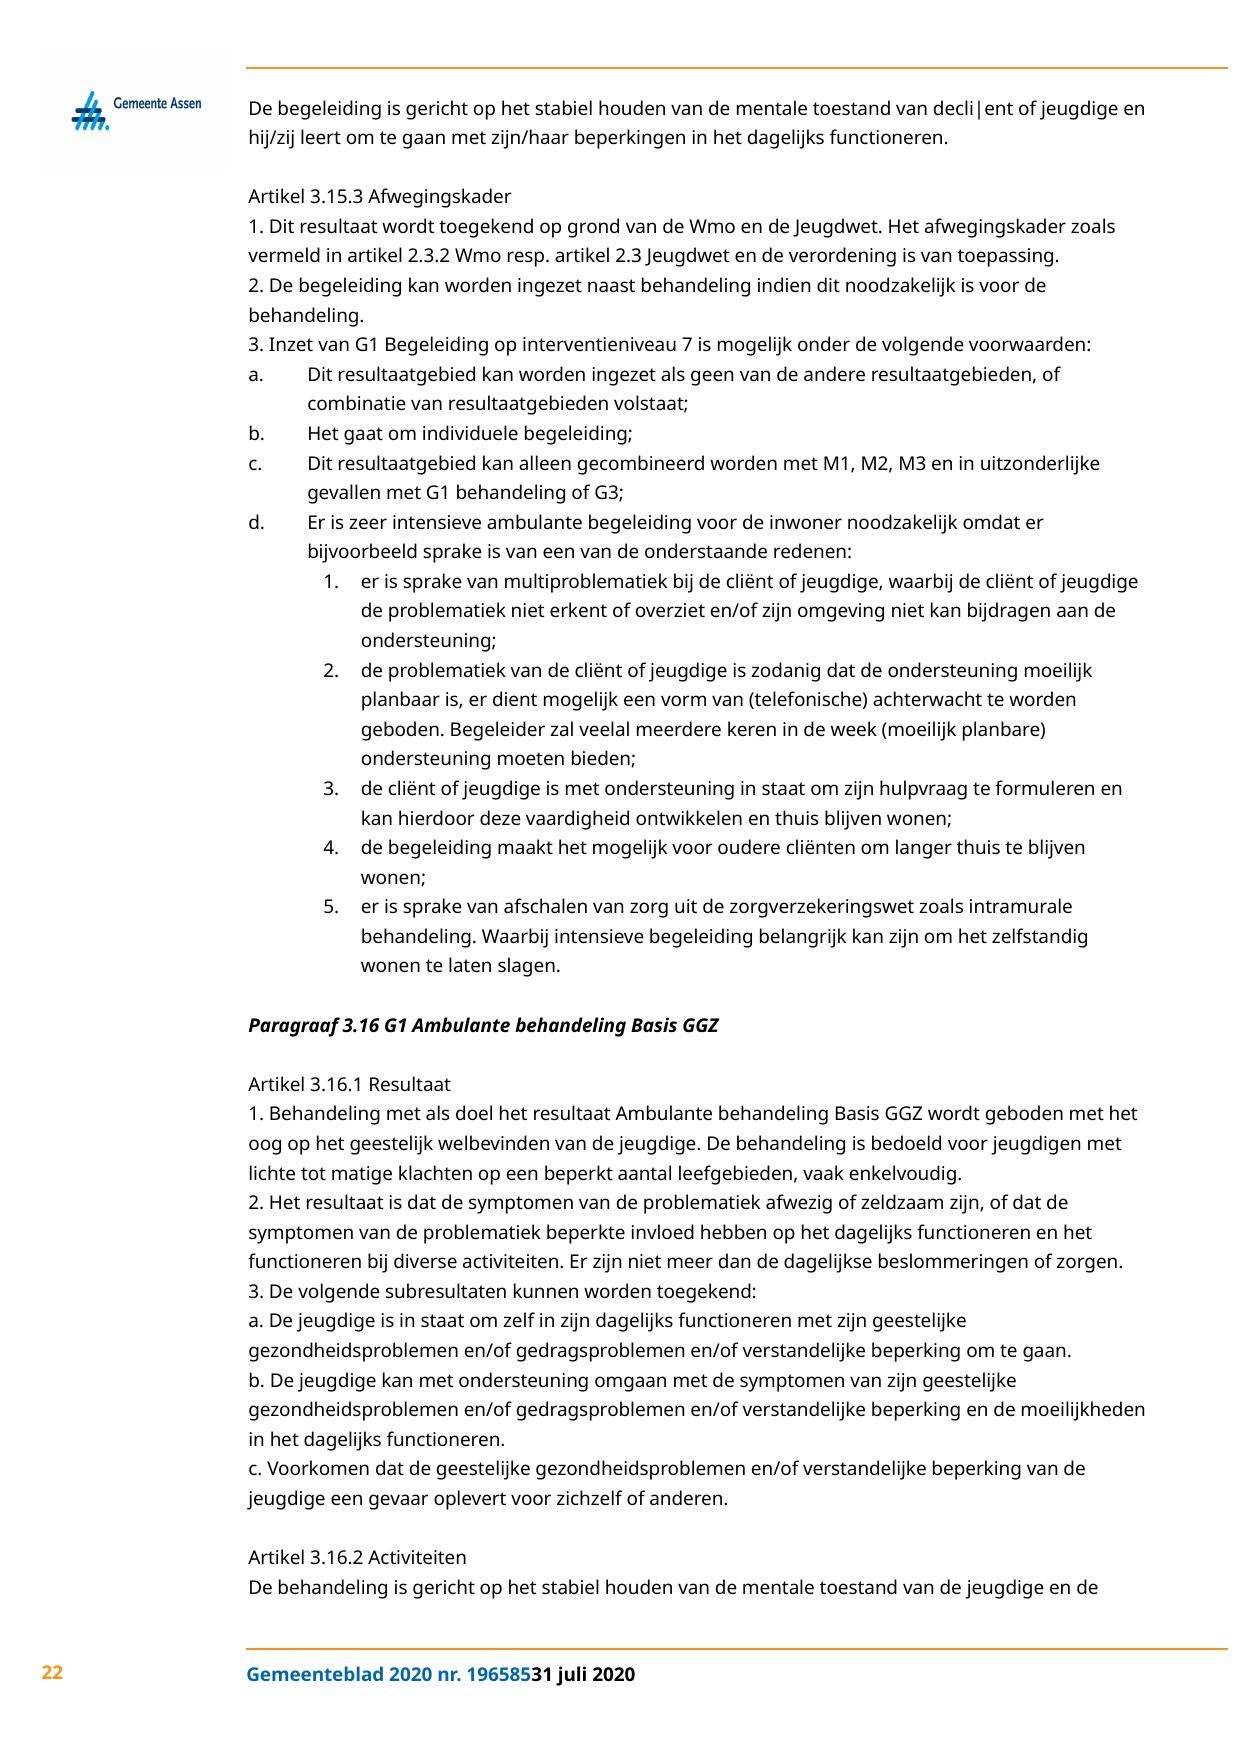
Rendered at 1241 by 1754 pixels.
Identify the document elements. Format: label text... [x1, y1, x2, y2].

list de cliënt of jeugdige is met ondersteuning in staat om zijn hulpvraag te formuleren en kan hierdoor deze vaardigheid ontwikkelen en thuis blijven wonen; [323, 775, 1152, 831]
list de begeleiding maakt het mogelijk voor oudere cliënten om langer thuis te blijven wonen; [323, 834, 1152, 890]
list er is sprake van multiproblematiek bij de cliënt of jeugdige, waarbij de cliënt of jeugdige de problematiek niet erkent of overziet en/of zijn omgeving niet kan bijdragen aan de ondersteuning; [323, 568, 1152, 653]
text c. Voorkomen dat de geestelijke gezondheidsproblemen en/of verstandelijke beperking van de jeugdige een gevaar oplevert voor zichzelf of anderen. [248, 1456, 1152, 1511]
list Er is zeer intensieve ambulante begeleiding voor de inwoner noodzakelijk omdat er bijvoorbeeld sprake is van een van de onderstaande redenen: [248, 509, 1152, 564]
list Dit resultaatgebied kan alleen gecombineerd worden met M1, M2, M3 en in uitzonderlijke gevallen met G1 behandeling of G3; [248, 450, 1152, 505]
text Artikel 3.15.3 Afwegingskader [248, 183, 1152, 209]
text a. De jeugdige is in staat om zelf in zijn dagelijks functioneren met zijn geestelijke gezondheidsproblemen en/of gedragsproblemen en/of verstandelijke beperking om te gaan. [248, 1308, 1152, 1363]
list Het gaat om individuele begeleiding; [248, 420, 1152, 446]
list de problematiek van de cliënt of jeugdige is zodanig dat de ondersteuning moeilijk planbaar is, er dient mogelijk een vorm van (telefonische) achterwacht te worden geboden. Begeleider zal veelal meerdere keren in de week (moeilijk planbare) ondersteuning moeten bieden; [323, 657, 1152, 771]
text b. De jeugdige kan met ondersteuning omgaan met de symptomen van zijn geestelijke gezondheidsproblemen en/of gedragsproblemen en/of verstandelijke beperking en de moeilijkheden in het dagelijks functioneren. [248, 1367, 1152, 1452]
text Artikel 3.16.1 Resultaat [248, 1071, 1152, 1097]
text 2. Het resultaat is dat de symptomen van de problematiek afwezig of zeldzaam zijn, of dat de symptomen van de problematiek beperkte invloed hebben op het dagelijks functioneren en het functioneren bij diverse activiteiten. Er zijn niet meer dan de dagelijkse beslommeringen of zorgen. [248, 1189, 1152, 1274]
text Artikel 3.16.2 Activiteiten [248, 1544, 1152, 1570]
text De begeleiding is gericht op het stabiel houden van de mentale toestand van decli|ent of jeugdige en hij/zij leert om te gaan met zijn/haar beperkingen in het dagelijks functioneren. [248, 95, 1152, 150]
text 1. Dit resultaat wordt toegekend op grond van de Wmo en de Jeugdwet. Het afwegingskader zoals vermeld in artikel 2.3.2 Wmo resp. artikel 2.3 Jeugdwet en de verordening is van toepassing. [248, 213, 1152, 268]
text 2. De begeleiding kan worden ingezet naast behandeling indien dit noodzakelijk is voor de behandeling. [248, 272, 1152, 328]
text 3. De volgende subresultaten kunnen worden toegekend: [248, 1278, 1152, 1304]
text 1. Behandeling met als doel het resultaat Ambulante behandeling Basis GGZ wordt geboden met het oog op het geestelijk welbevinden van de jeugdige. De behandeling is bedoeld voor jeugdigen met lichte tot matige klachten op een beperkt aantal leefgebieden, vaak enkelvoudig. [248, 1101, 1152, 1186]
picture [41, 47, 231, 172]
list Dit resultaatgebied kan worden ingezet als geen van de andere resultaatgebieden, of combinatie van resultaatgebieden volstaat; [248, 361, 1152, 416]
text 3. Inzet van G1 Begeleiding op interventieniveau 7 is mogelijk onder de volgende voorwaarden: [248, 331, 1152, 357]
text Paragraaf 3.16 G1 Ambulante behandeling Basis GGZ [248, 1012, 1152, 1038]
list er is sprake van afschalen van zorg uit de zorgverzekeringswet zoals intramurale behandeling. Waarbij intensieve begeleiding belangrijk kan zijn om het zelfstandig wonen te laten slagen. [323, 893, 1152, 978]
text De behandeling is gericht op het stabiel houden van de mentale toestand van de jeugdige en de [248, 1574, 1152, 1600]
